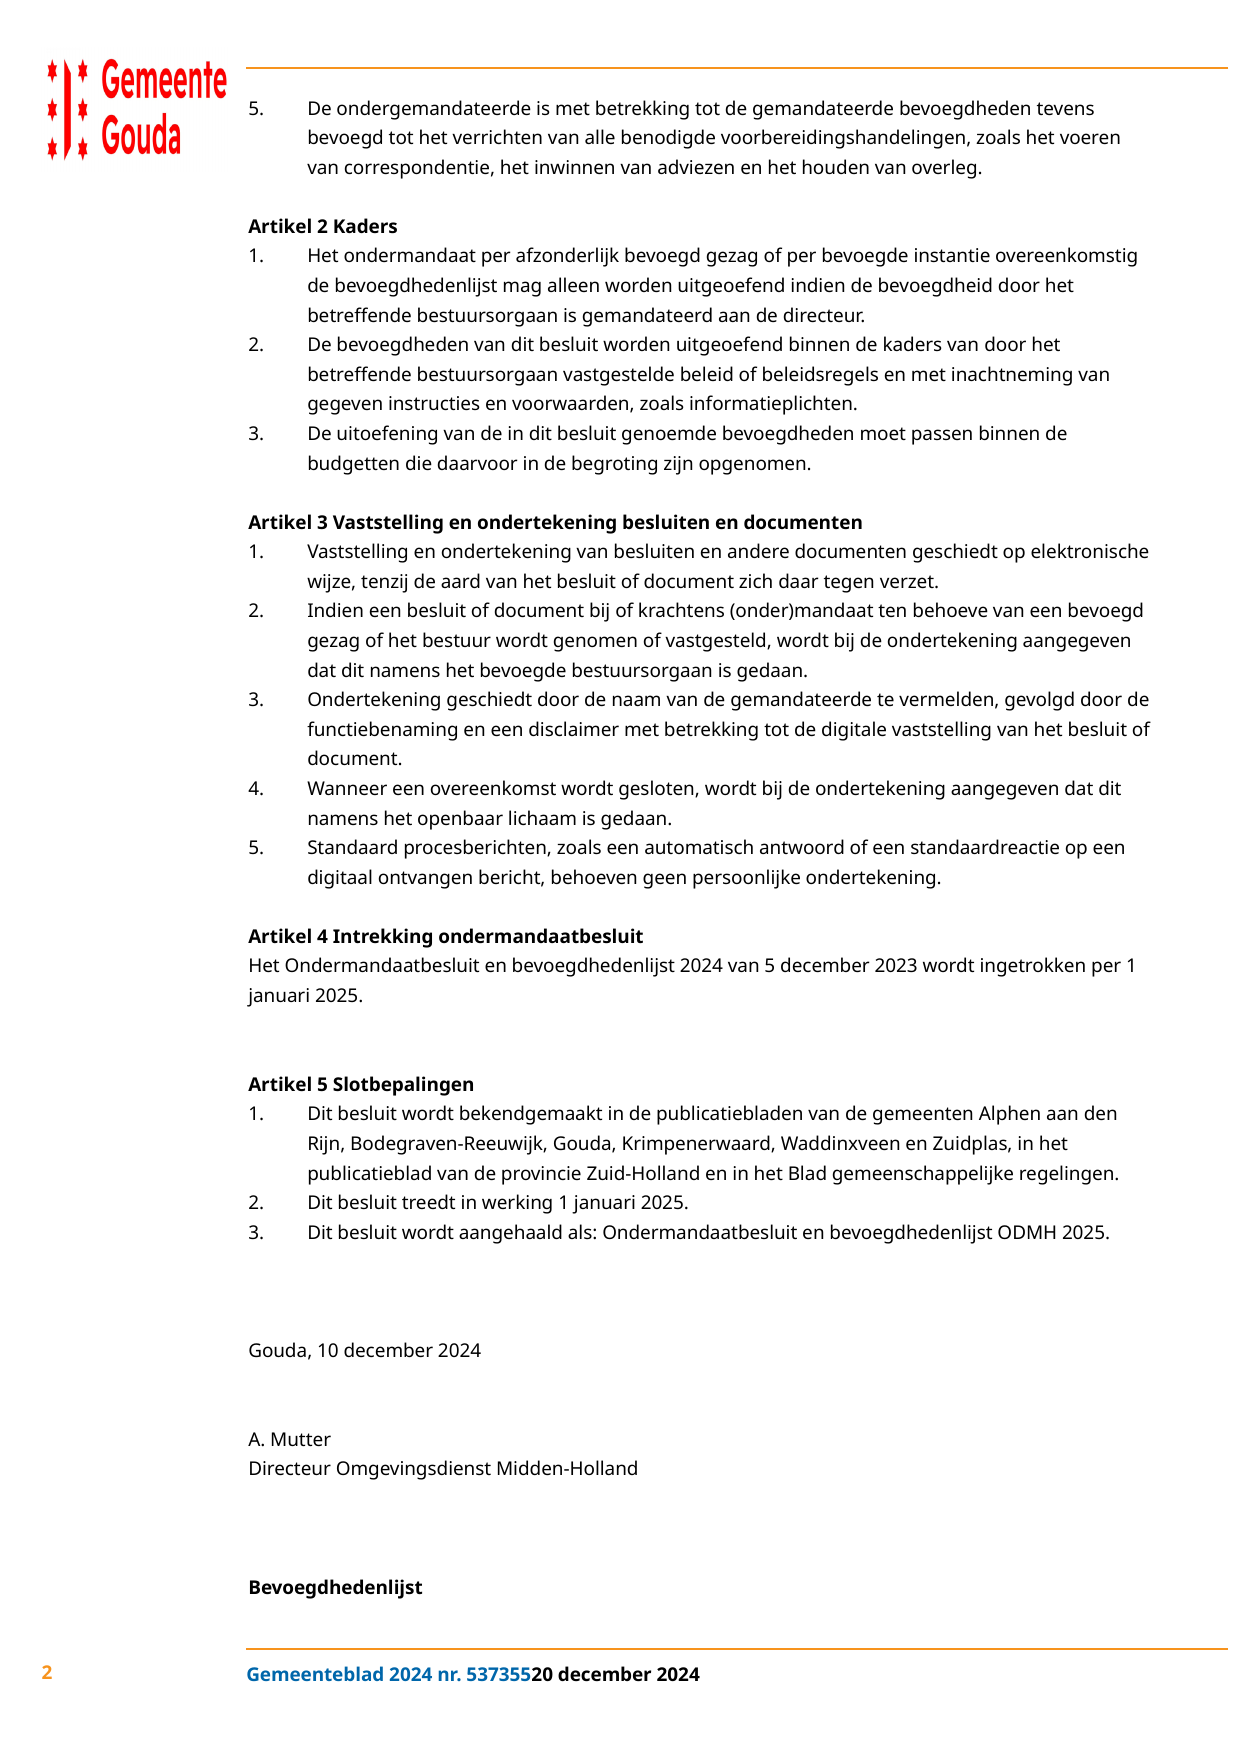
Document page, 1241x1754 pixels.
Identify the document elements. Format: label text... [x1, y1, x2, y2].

text Bevoegdhedenlijst [248, 1574, 1152, 1600]
picture [41, 47, 231, 172]
list Dit besluit treedt in werking 1 januari 2025. [248, 1189, 1152, 1215]
text Gouda, 10 december 2024 [248, 1337, 1152, 1363]
list Wanneer een overeenkomst wordt gesloten, wordt bij de ondertekening aangegeven dat dit namens het openbaar lichaam is gedaan. [248, 775, 1152, 831]
text A. Mutter [248, 1426, 1152, 1452]
list Het ondermandaat per afzonderlijk bevoegd gezag of per bevoegde instantie overeenkomstig de bevoegdhedenlijst mag alleen worden uitgeoefend indien de bevoegdheid door het betreffende bestuursorgaan is gemandateerd aan de directeur. [248, 243, 1152, 328]
text Artikel 2 Kaders [248, 213, 1152, 239]
text Artikel 3 Vaststelling en ondertekening besluiten en documenten [248, 509, 1152, 535]
list De uitoefening van de in dit besluit genoemde bevoegdheden moet passen binnen de budgetten die daarvoor in de begroting zijn opgenomen. [248, 420, 1152, 476]
list De bevoegdheden van dit besluit worden uitgeoefend binnen de kaders van door het betreffende bestuursorgaan vastgestelde beleid of beleidsregels en met inachtneming van gegeven instructies en voorwaarden, zoals informatieplichten. [248, 331, 1152, 416]
list Standaard procesberichten, zoals een automatisch antwoord of een standaardreactie op een digitaal ontvangen bericht, behoeven geen persoonlijke ondertekening. [248, 834, 1152, 890]
text Artikel 5 Slotbepalingen [248, 1071, 1152, 1097]
list Vaststelling en ondertekening van besluiten en andere documenten geschiedt op elektronische wijze, tenzij de aard van het besluit of document zich daar tegen verzet. [248, 538, 1152, 594]
list Ondertekening geschiedt door de naam van de gemandateerde te vermelden, gevolgd door de functiebenaming en een disclaimer met betrekking tot de digitale vaststelling van het besluit of document. [248, 686, 1152, 771]
list De ondergemandateerde is met betrekking tot de gemandateerde bevoegdheden tevens bevoegd tot het verrichten van alle benodigde voorbereidingshandelingen, zoals het voeren van correspondentie, het inwinnen van adviezen en het houden van overleg. [248, 95, 1152, 180]
text Artikel 4 Intrekking ondermandaatbesluit [248, 923, 1152, 949]
text Directeur Omgevingsdienst Midden-Holland [248, 1456, 1152, 1481]
list Indien een besluit of document bij of krachtens (onder)mandaat ten behoeve van een bevoegd gezag of het bestuur wordt genomen of vastgesteld, wordt bij de ondertekening aangegeven dat dit namens het bevoegde bestuursorgaan is gedaan. [248, 598, 1152, 683]
list Dit besluit wordt aangehaald als: Ondermandaatbesluit en bevoegdhedenlijst ODMH 2025. [248, 1219, 1152, 1245]
list Dit besluit wordt bekendgemaakt in de publicatiebladen van de gemeenten Alphen aan den Rijn, Bodegraven-Reeuwijk, Gouda, Krimpenerwaard, Waddinxveen en Zuidplas, in het publicatieblad van de provincie Zuid-Holland en in het Blad gemeenschappelijke regelingen. [248, 1101, 1152, 1186]
text Het Ondermandaatbesluit en bevoegdhedenlijst 2024 van 5 december 2023 wordt ingetrokken per 1 januari 2025. [248, 953, 1152, 1008]
